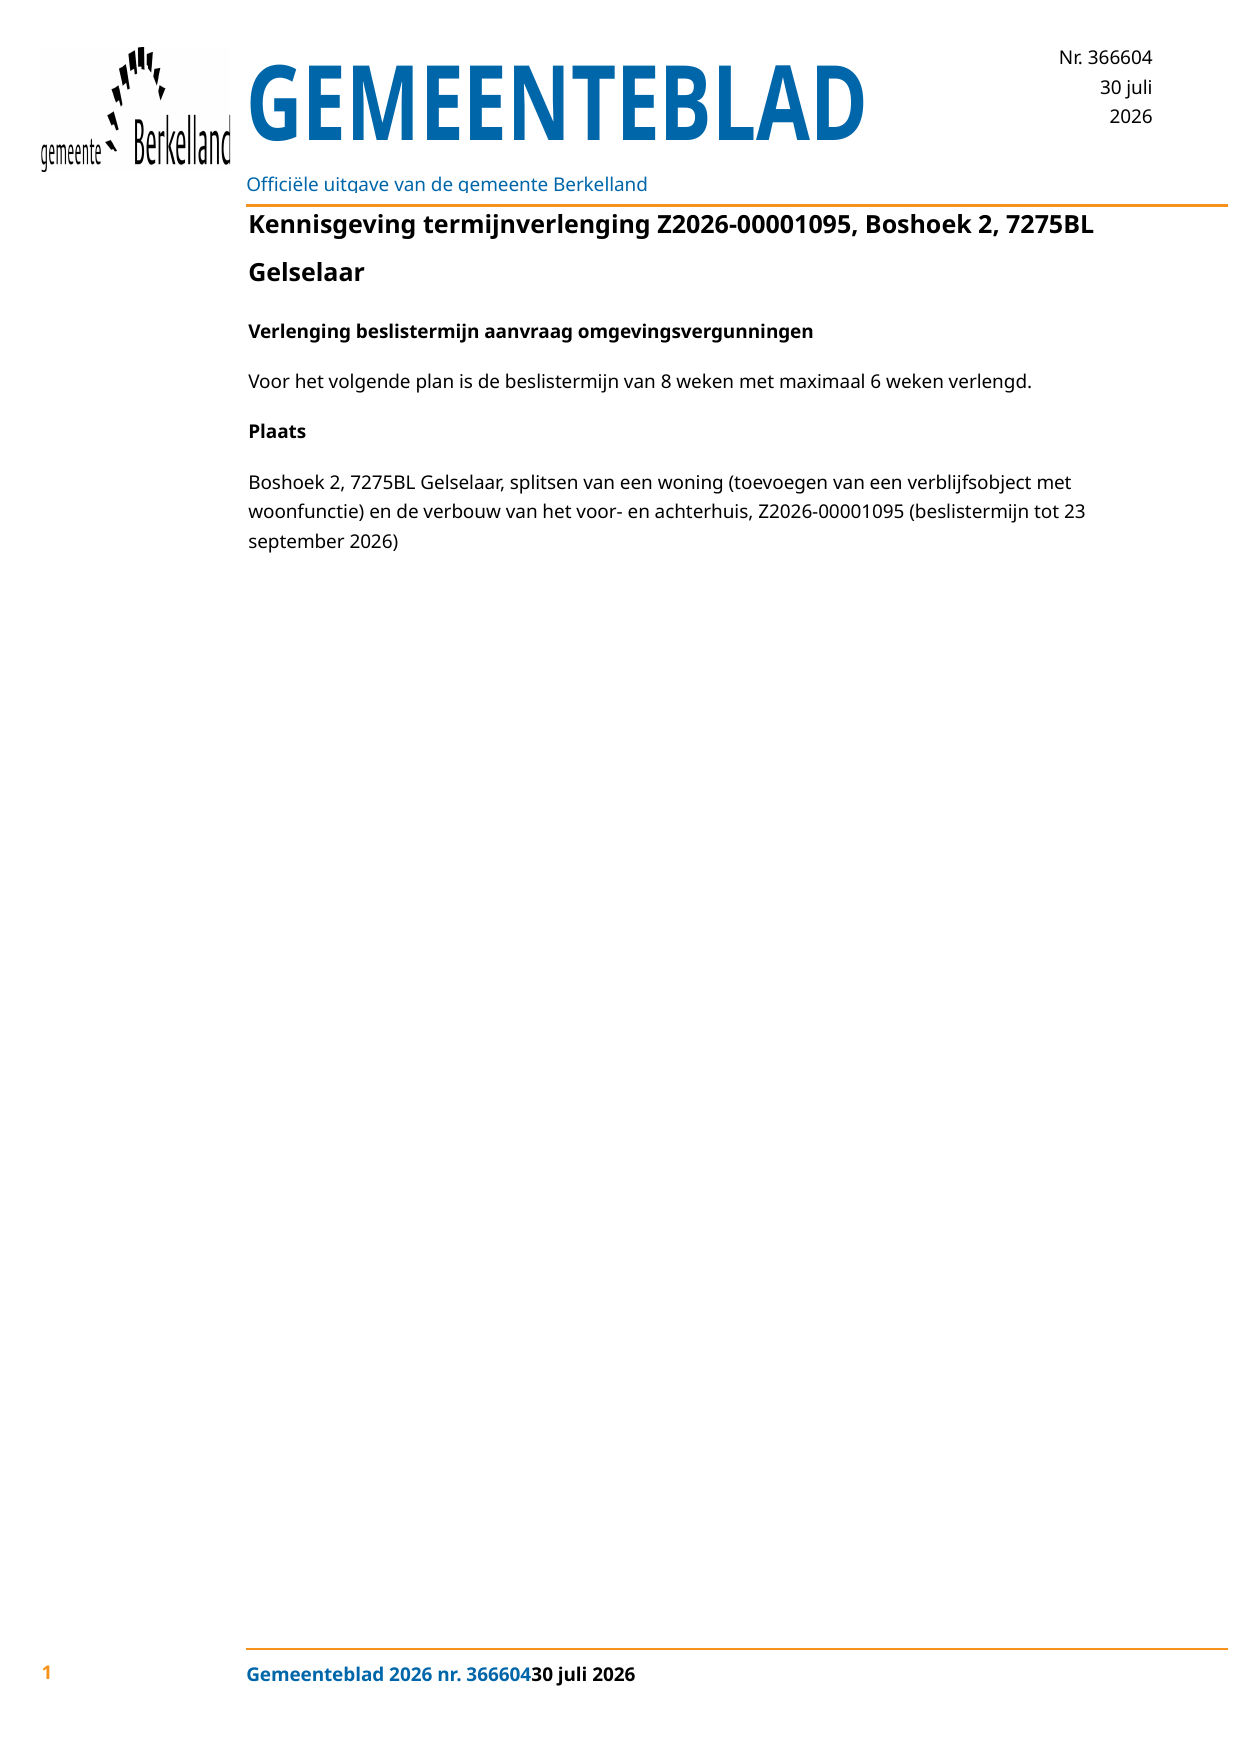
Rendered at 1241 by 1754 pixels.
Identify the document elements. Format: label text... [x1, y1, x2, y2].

picture [41, 47, 231, 172]
text Voor het volgende plan is de beslistermijn van 8 weken met maximaal 6 weken verlengd. [248, 368, 1152, 394]
text Kennisgeving termijnverlenging Z2026-00001095, Boshoek 2, 7275BL Gelselaar [248, 207, 1152, 288]
text Verlenging beslistermijn aanvraag omgevingsvergunningen [248, 318, 1152, 344]
text Boshoek 2, 7275BL Gelselaar, splitsen van een woning (toevoegen van een verblijfsobject met woonfunctie) en de verbouw van het voor- en achterhuis, Z2026-00001095 (beslistermijn tot 23 september 2026) [248, 469, 1152, 554]
text Plaats [248, 419, 1152, 444]
